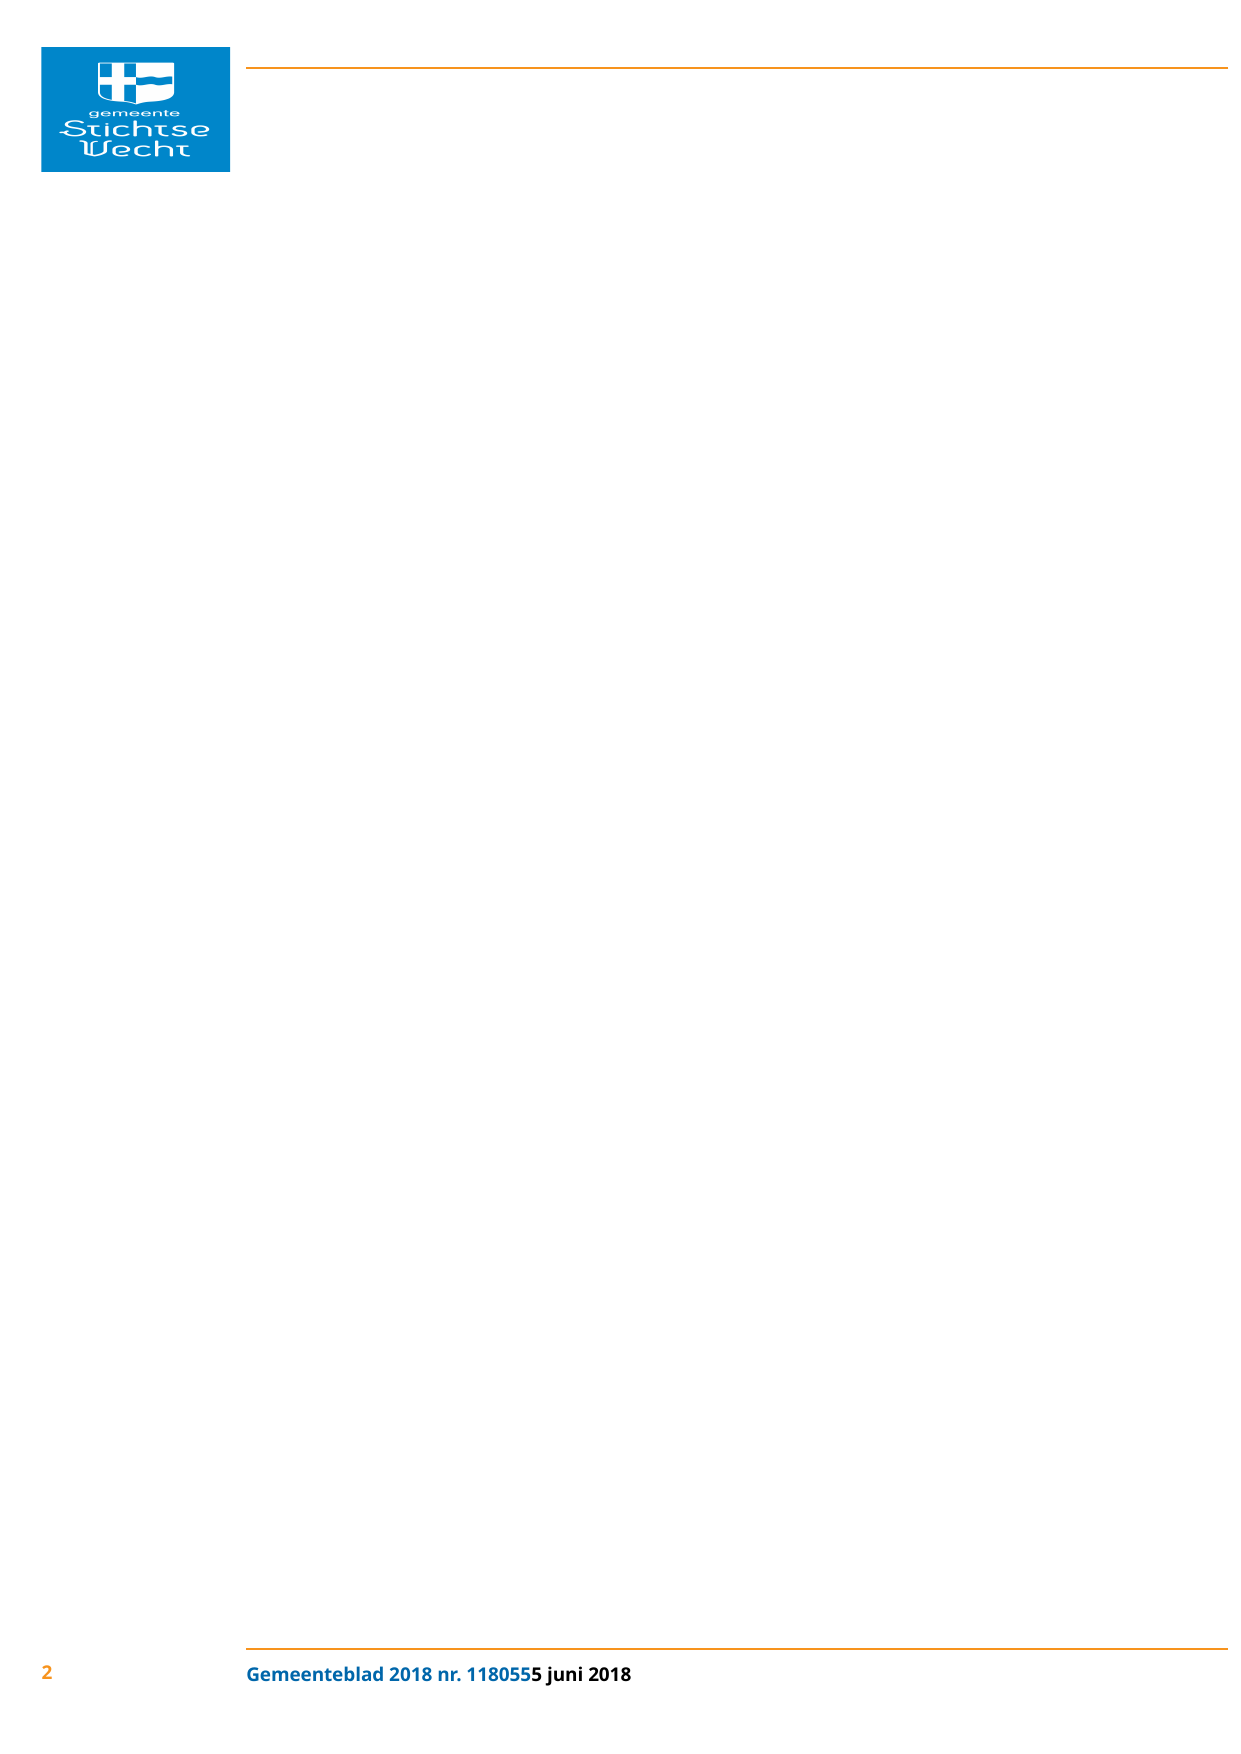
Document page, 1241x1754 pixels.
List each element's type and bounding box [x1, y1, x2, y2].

picture [99, 63, 135, 101]
picture [137, 63, 174, 103]
